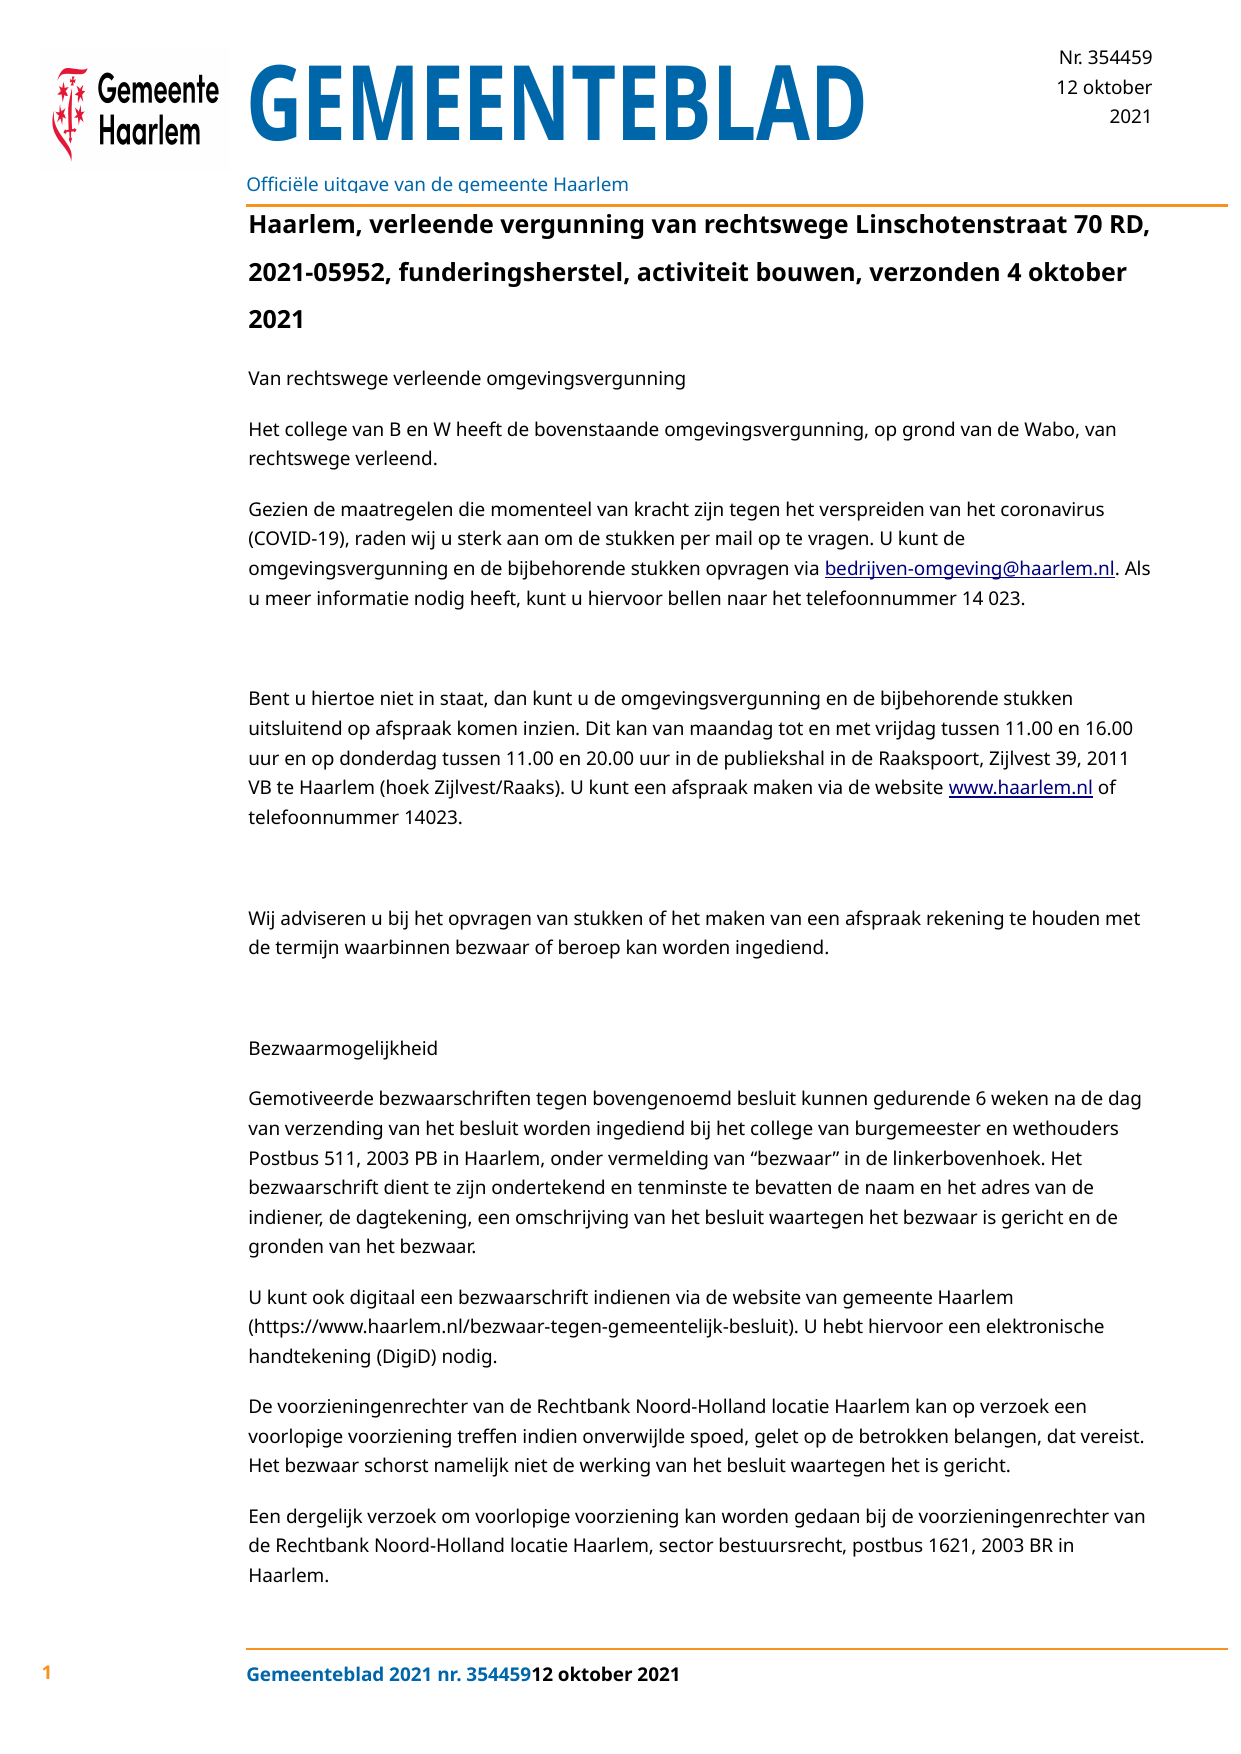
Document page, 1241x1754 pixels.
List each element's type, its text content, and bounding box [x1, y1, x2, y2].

text Gezien de maatregelen die momenteel van kracht zijn tegen het verspreiden van het coronavirus (COVID-19), raden wij u sterk aan om de stukken per mail op te vragen. U kunt de omgevingsvergunning en de bijbehorende stukken opvragen via bedrijven-omgeving@haarlem.nl. Als u meer informatie nodig heeft, kunt u hiervoor bellen naar het telefoonnummer 14 023. [248, 496, 1152, 610]
text Een dergelijk verzoek om voorlopige voorziening kan worden gedaan bij de voorzieningenrechter van de Rechtbank Noord-Holland locatie Haarlem, sector bestuursrecht, postbus 1621, 2003 BR in Haarlem. [248, 1503, 1152, 1588]
text Van rechtswege verleende omgevingsvergunning [248, 366, 1152, 391]
picture [41, 47, 231, 172]
text Wij adviseren u bij het opvragen van stukken of het maken van een afspraak rekening te houden met de termijn waarbinnen bezwaar of beroep kan worden ingediend. [248, 905, 1152, 960]
text Gemotiveerde bezwaarschriften tegen bovengenoemd besluit kunnen gedurende 6 weken na de dag van verzending van het besluit worden ingediend bij het college van burgemeester en wethouders Postbus 511, 2003 PB in Haarlem, onder vermelding van “bezwaar” in de linkerbovenhoek. Het bezwaarschrift dient te zijn ondertekend en tenminste te bevatten de naam en het adres van de indiener, de dagtekening, een omschrijving van het besluit waartegen het bezwaar is gericht en de gronden van het bezwaar. [248, 1086, 1152, 1259]
text Het college van B en W heeft de bovenstaande omgevingsvergunning, op grond van de Wabo, van rechtswege verleend. [248, 416, 1152, 471]
text Bent u hiertoe niet in staat, dan kunt u de omgevingsvergunning en de bijbehorende stukken uitsluitend op afspraak komen inzien. Dit kan van maandag tot en met vrijdag tussen 11.00 en 16.00 uur en op donderdag tussen 11.00 en 20.00 uur in de publiekshal in de Raakspoort, Zijlvest 39, 2011 VB te Haarlem (hoek Zijlvest/Raaks). U kunt een afspraak maken via de website www.haarlem.nl of telefoonnummer 14023. [248, 686, 1152, 829]
text Haarlem, verleende vergunning van rechtswege Linschotenstraat 70 RD, 2021-05952, funderingsherstel, activiteit bouwen, verzonden 4 oktober 2021 [248, 207, 1152, 336]
text De voorzieningenrechter van de Rechtbank Noord-Holland locatie Haarlem kan op verzoek een voorlopige voorziening treffen indien onverwijlde spoed, gelet op de betrokken belangen, dat vereist. Het bezwaar schorst namelijk niet de werking van het besluit waartegen het is gericht. [248, 1393, 1152, 1478]
text U kunt ook digitaal een bezwaarschrift indienen via de website van gemeente Haarlem (https://www.haarlem.nl/bezwaar-tegen-gemeentelijk-besluit). U hebt hiervoor een elektronische handtekening (DigiD) nodig. [248, 1284, 1152, 1369]
text Bezwaarmogelijkheid [248, 1035, 1152, 1061]
